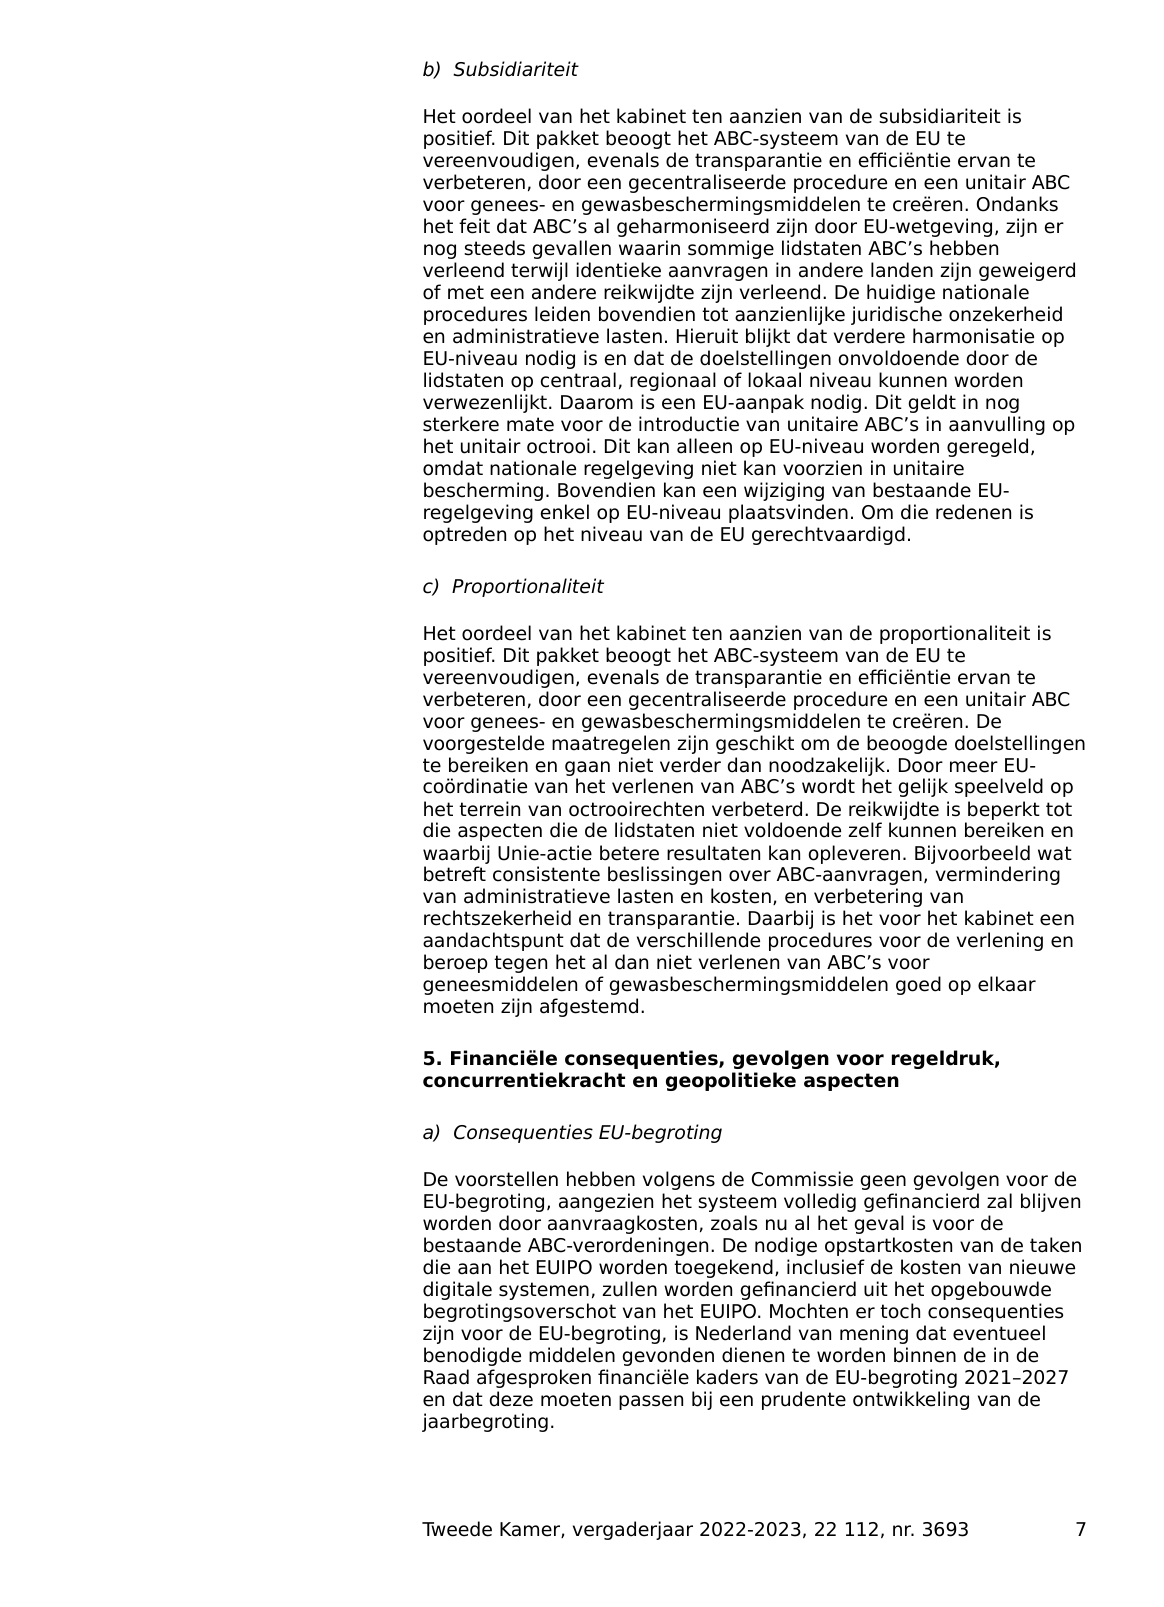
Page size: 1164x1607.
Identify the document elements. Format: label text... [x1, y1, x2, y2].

subtitle b) Subsidiariteit [422, 59, 1087, 81]
subtitle 5. Financiële consequenties, gevolgen voor regeldruk, concurrentiekracht en geopolitieke aspecten [422, 1048, 1087, 1092]
text Het oordeel van het kabinet ten aanzien van de proportionaliteit is positief. Dit pakket beoogt het ABC-systeem van de EU te vereenvoudigen, evenals de transparantie en efficiëntie ervan te verbeteren, door een gecentraliseerde procedure en een unitair ABC voor genees- en gewasbeschermingsmiddelen te creëren. De voorgestelde maatregelen zijn geschikt om de beoogde doelstellingen te bereiken en gaan niet verder dan noodzakelijk. Door meer EU-coördinatie van het verlenen van ABC’s wordt het gelijk speelveld op het terrein van octrooirechten verbeterd. De reikwijdte is beperkt tot die aspecten die de lidstaten niet voldoende zelf kunnen bereiken en waarbij Unie-actie betere resultaten kan opleveren. Bijvoorbeeld wat betreft consistente beslissingen over ABC-aanvragen, vermindering van administratieve lasten en kosten, en verbetering van rechtszekerheid en transparantie. Daarbij is het voor het kabinet een aandachtspunt dat de verschillende procedures voor de verlening en beroep tegen het al dan niet verlenen van ABC’s voor geneesmiddelen of gewasbeschermingsmiddelen goed op elkaar moeten zijn afgestemd. [422, 623, 1087, 1018]
subtitle a) Consequenties EU-begroting [422, 1122, 1087, 1144]
text De voorstellen hebben volgens de Commissie geen gevolgen voor de EU-begroting, aangezien het systeem volledig gefinancierd zal blijven worden door aanvraagkosten, zoals nu al het geval is voor de bestaande ABC-verordeningen. De nodige opstartkosten van de taken die aan het EUIPO worden toegekend, inclusief de kosten van nieuwe digitale systemen, zullen worden gefinancierd uit het opgebouwde begrotingsoverschot van het EUIPO. Mochten er toch consequenties zijn voor de EU-begroting, is Nederland van mening dat eventueel benodigde middelen gevonden dienen te worden binnen de in de Raad afgesproken financiële kaders van de EU-begroting 2021–2027 en dat deze moeten passen bij een prudente ontwikkeling van de jaarbegroting. [422, 1169, 1087, 1433]
text Het oordeel van het kabinet ten aanzien van de subsidiariteit is positief. Dit pakket beoogt het ABC-systeem van de EU te vereenvoudigen, evenals de transparantie en efficiëntie ervan te verbeteren, door een gecentraliseerde procedure en een unitair ABC voor genees- en gewasbeschermingsmiddelen te creëren. Ondanks het feit dat ABC’s al geharmoniseerd zijn door EU-wetgeving, zijn er nog steeds gevallen waarin sommige lidstaten ABC’s hebben verleend terwijl identieke aanvragen in andere landen zijn geweigerd of met een andere reikwijdte zijn verleend. De huidige nationale procedures leiden bovendien tot aanzienlijke juridische onzekerheid en administratieve lasten. Hieruit blijkt dat verdere harmonisatie op EU-niveau nodig is en dat de doelstellingen onvoldoende door de lidstaten op centraal, regionaal of lokaal niveau kunnen worden verwezenlijkt. Daarom is een EU-aanpak nodig. Dit geldt in nog sterkere mate voor de introductie van unitaire ABC’s in aanvulling op het unitair octrooi. Dit kan alleen op EU-niveau worden geregeld, omdat nationale regelgeving niet kan voorzien in unitaire bescherming. Bovendien kan een wijziging van bestaande EU-regelgeving enkel op EU-niveau plaatsvinden. Om die redenen is optreden op het niveau van de EU gerechtvaardigd. [422, 106, 1087, 546]
subtitle c) Proportionaliteit [422, 576, 1087, 598]
